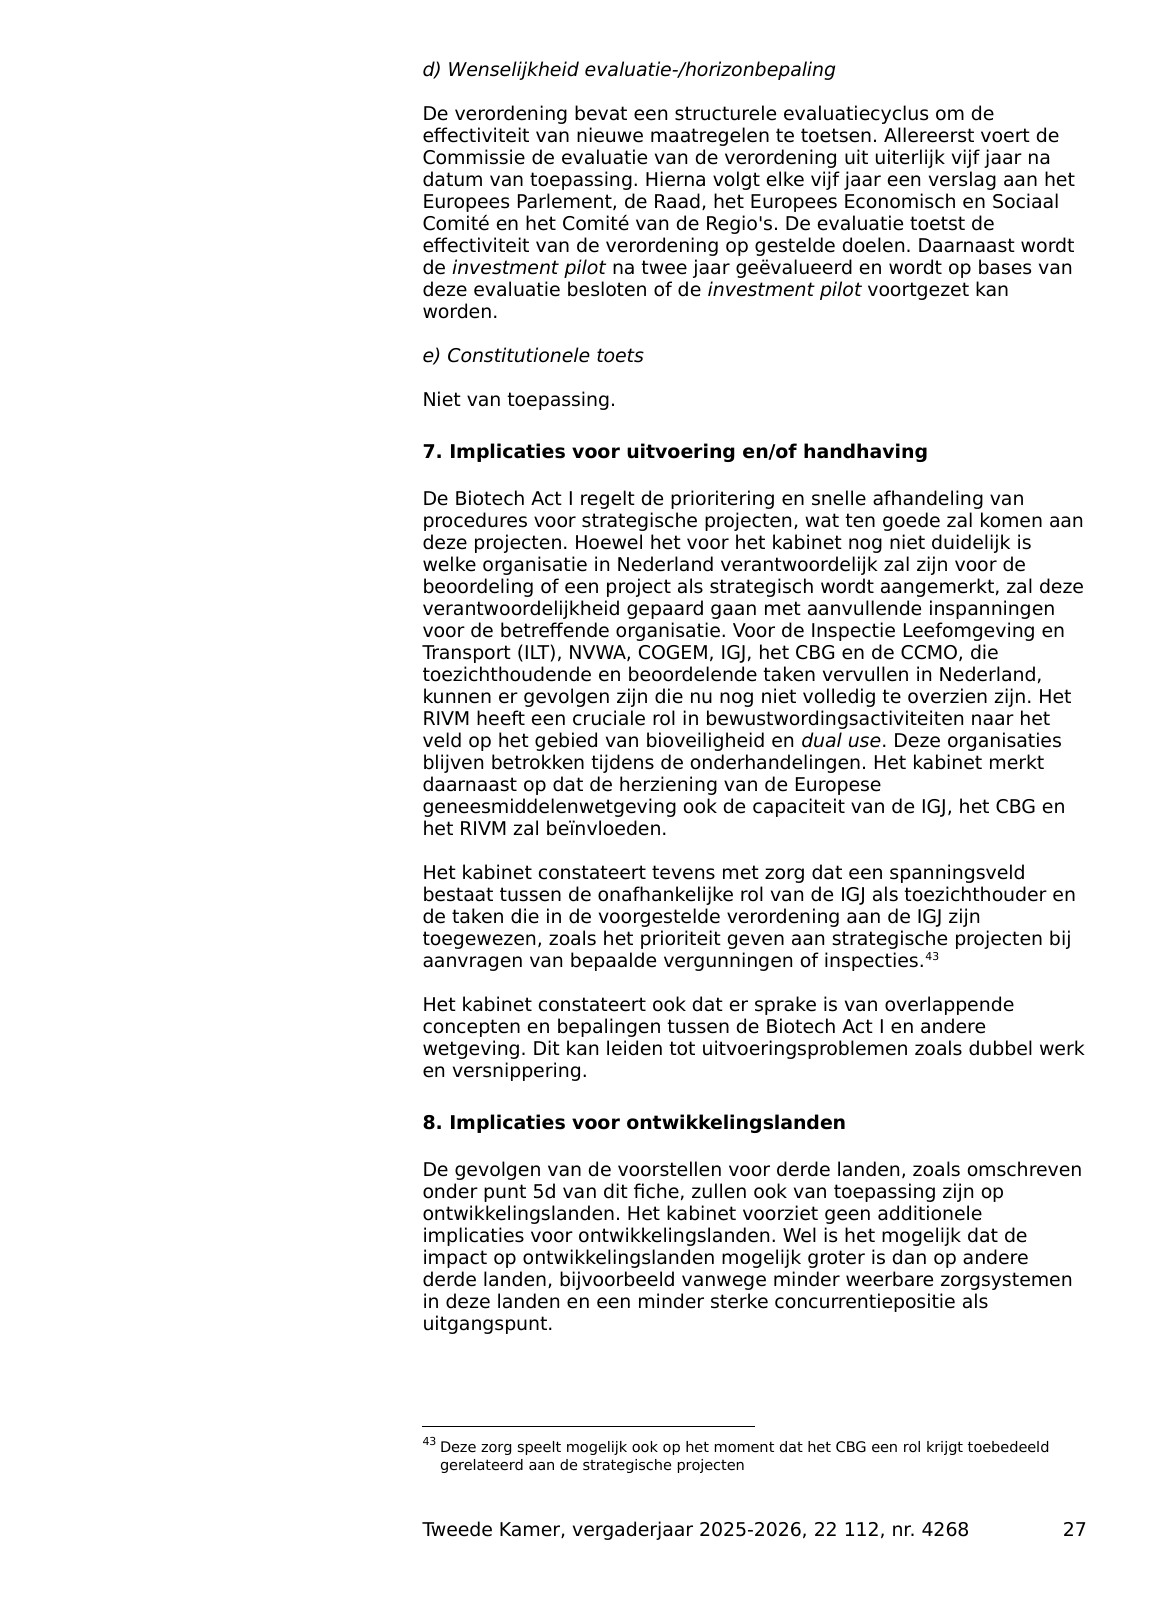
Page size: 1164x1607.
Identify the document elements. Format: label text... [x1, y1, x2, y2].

subtitle 7. Implicaties voor uitvoering en/of handhaving [422, 441, 1087, 463]
text Het kabinet constateert ook dat er sprake is van overlappende concepten en bepalingen tussen de Biotech Act I en andere wetgeving. Dit kan leiden tot uitvoeringsproblemen zoals dubbel werk en versnippering. [422, 994, 1087, 1082]
subtitle e) Constitutionele toets [422, 345, 1087, 367]
text De verordening bevat een structurele evaluatiecyclus om de effectiviteit van nieuwe maatregelen te toetsen. Allereerst voert de Commissie de evaluatie van de verordening uit uiterlijk vijf jaar na datum van toepassing. Hierna volgt elke vijf jaar een verslag aan het Europees Parlement, de Raad, het Europees Economisch en Sociaal Comité en het Comité van de Regio's. De evaluatie toetst de effectiviteit van de verordening op gestelde doelen. Daarnaast wordt de investment pilot na twee jaar geëvalueerd en wordt op bases van deze evaluatie besloten of de investment pilot voortgezet kan worden. [422, 103, 1087, 323]
subtitle 8. Implicaties voor ontwikkelingslanden [422, 1112, 1087, 1134]
text Deze zorg speelt mogelijk ook op het moment dat het CBG een rol krijgt toebedeeld gerelateerd aan de strategische projecten [422, 1435, 1087, 1474]
text De Biotech Act I regelt de prioritering en snelle afhandeling van procedures voor strategische projecten, wat ten goede zal komen aan deze projecten. Hoewel het voor het kabinet nog niet duidelijk is welke organisatie in Nederland verantwoordelijk zal zijn voor de beoordeling of een project als strategisch wordt aangemerkt, zal deze verantwoordelijkheid gepaard gaan met aanvullende inspanningen voor de betreffende organisatie. Voor de Inspectie Leefomgeving en Transport (ILT), NVWA, COGEM, IGJ, het CBG en de CCMO, die toezichthoudende en beoordelende taken vervullen in Nederland, kunnen er gevolgen zijn die nu nog niet volledig te overzien zijn. Het RIVM heeft een cruciale rol in bewustwordingsactiviteiten naar het veld op het gebied van bioveiligheid en dual use. Deze organisaties blijven betrokken tijdens de onderhandelingen. Het kabinet merkt daarnaast op dat de herziening van de Europese geneesmiddelenwetgeving ook de capaciteit van de IGJ, het CBG en het RIVM zal beïnvloeden. [422, 488, 1087, 840]
subtitle d) Wenselijkheid evaluatie-/horizonbepaling [422, 59, 1087, 81]
text Niet van toepassing. [422, 389, 1087, 411]
text De gevolgen van de voorstellen voor derde landen, zoals omschreven onder punt 5d van dit fiche, zullen ook van toepassing zijn op ontwikkelingslanden. Het kabinet voorziet geen additionele implicaties voor ontwikkelingslanden. Wel is het mogelijk dat de impact op ontwikkelingslanden mogelijk groter is dan op andere derde landen, bijvoorbeeld vanwege minder weerbare zorgsystemen in deze landen en een minder sterke concurrentiepositie als uitgangspunt. [422, 1159, 1087, 1335]
text Het kabinet constateert tevens met zorg dat een spanningsveld bestaat tussen de onafhankelijke rol van de IGJ als toezichthouder en de taken die in de voorgestelde verordening aan de IGJ zijn toegewezen, zoals het prioriteit geven aan strategische projecten bij aanvragen van bepaalde vergunningen of inspecties. [422, 862, 1087, 972]
